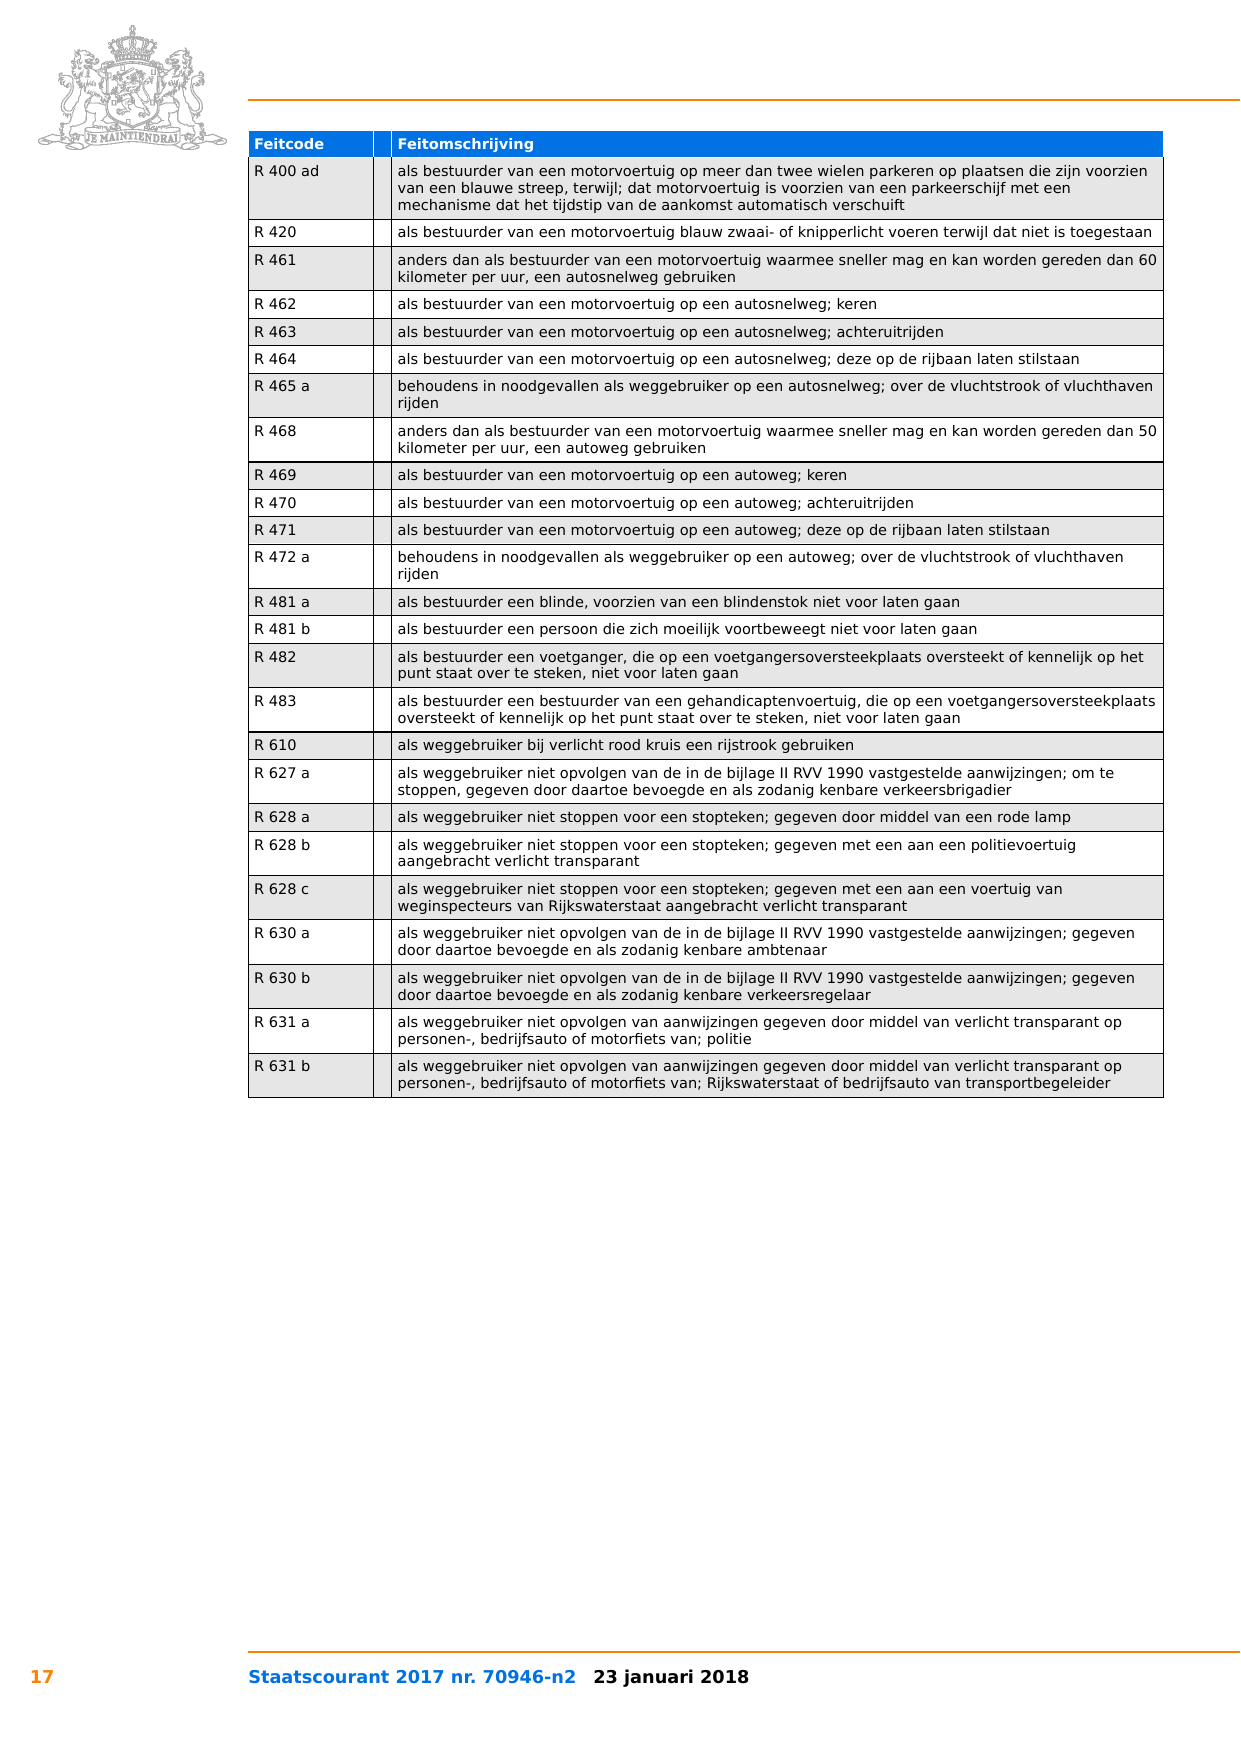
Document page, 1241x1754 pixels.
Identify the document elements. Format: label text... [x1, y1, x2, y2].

table_cell [374, 920, 391, 964]
table_cell als bestuurder van een motorvoertuig op meer dan twee wielen parkeren op plaatsen die zijn voorzien van een blauwe streep, terwijl; dat motorvoertuig is voorzien van een parkeerschijf met een mechanisme dat het tijdstip van de aankomst automatisch verschuift [392, 158, 1163, 219]
table_cell als weggebruiker niet stoppen voor een stopteken; gegeven door middel van een rode lamp [392, 804, 1163, 831]
table_cell R 482 [249, 644, 373, 687]
table_cell [374, 418, 391, 461]
table_cell anders dan als bestuurder van een motorvoertuig waarmee sneller mag en kan worden gereden dan 50 kilometer per uur, een autoweg gebruiken [392, 418, 1163, 461]
table_cell R 469 [249, 463, 373, 489]
table_cell als bestuurder van een motorvoertuig op een autosnelweg; deze op de rijbaan laten stilstaan [392, 346, 1163, 373]
table_cell als bestuurder van een motorvoertuig op een autosnelweg; keren [392, 291, 1163, 318]
table_cell als weggebruiker niet opvolgen van aanwijzingen gegeven door middel van verlicht transparant op personen-, bedrijfsauto of motorfiets van; politie [392, 1009, 1163, 1052]
table_cell als weggebruiker niet opvolgen van de in de bijlage II RVV 1990 vastgestelde aanwijzingen; om te stoppen, gegeven door daartoe bevoegde en als zodanig kenbare verkeersbrigadier [392, 760, 1163, 803]
table_cell R 630 a [249, 920, 373, 964]
table_cell [374, 876, 391, 919]
table_cell als bestuurder van een motorvoertuig op een autoweg; deze op de rijbaan laten stilstaan [392, 517, 1163, 543]
table_header [374, 131, 391, 157]
picture [38, 25, 227, 150]
table_cell R 472 a [249, 545, 373, 588]
table_cell als bestuurder een persoon die zich moeilijk voortbeweegt niet voor laten gaan [392, 616, 1163, 643]
table_cell R 420 [249, 220, 373, 246]
table_cell [374, 319, 391, 345]
table_cell als bestuurder van een motorvoertuig op een autoweg; achteruitrijden [392, 490, 1163, 516]
table_cell als weggebruiker niet opvolgen van de in de bijlage II RVV 1990 vastgestelde aanwijzingen; gegeven door daartoe bevoegde en als zodanig kenbare ambtenaar [392, 920, 1163, 964]
table_cell als weggebruiker bij verlicht rood kruis een rijstrook gebruiken [392, 733, 1163, 759]
table_cell [374, 760, 391, 803]
table_cell [374, 463, 391, 489]
table_cell R 464 [249, 346, 373, 373]
table_cell als weggebruiker niet opvolgen van aanwijzingen gegeven door middel van verlicht transparant op personen-, bedrijfsauto of motorfiets van; Rijkswaterstaat of bedrijfsauto van transportbegeleider [392, 1054, 1163, 1097]
table_cell behoudens in noodgevallen als weggebruiker op een autoweg; over de vluchtstrook of vluchthaven rijden [392, 545, 1163, 588]
table_cell R 630 b [249, 965, 373, 1008]
table_cell R 461 [249, 247, 373, 290]
table_cell R 463 [249, 319, 373, 345]
table_cell [374, 688, 391, 731]
table_cell [374, 517, 391, 543]
table_cell [374, 158, 391, 219]
table_cell R 628 a [249, 804, 373, 831]
table_cell [374, 965, 391, 1008]
table_cell [374, 733, 391, 759]
table_cell [374, 247, 391, 290]
table_cell R 400 ad [249, 158, 373, 219]
table_cell [374, 374, 391, 417]
table_cell [374, 1054, 391, 1097]
table_cell R 462 [249, 291, 373, 318]
table_cell R 470 [249, 490, 373, 516]
table_cell [374, 616, 391, 643]
table_cell R 631 a [249, 1009, 373, 1052]
table_cell R 610 [249, 733, 373, 759]
table_cell als bestuurder een bestuurder van een gehandicaptenvoertuig, die op een voetgangersoversteekplaats oversteekt of kennelijk op het punt staat over te steken, niet voor laten gaan [392, 688, 1163, 731]
table_cell R 628 c [249, 876, 373, 919]
table_cell [374, 1009, 391, 1052]
table_cell [374, 291, 391, 318]
table_cell R 471 [249, 517, 373, 543]
table_cell R 465 a [249, 374, 373, 417]
table_cell als weggebruiker niet stoppen voor een stopteken; gegeven met een aan een voertuig van weginspecteurs van Rijkswaterstaat aangebracht verlicht transparant [392, 876, 1163, 919]
table_cell R 483 [249, 688, 373, 731]
table_cell [374, 589, 391, 615]
table_cell als bestuurder van een motorvoertuig op een autoweg; keren [392, 463, 1163, 489]
table_cell [374, 545, 391, 588]
table_cell als bestuurder van een motorvoertuig op een autosnelweg; achteruitrijden [392, 319, 1163, 345]
table_cell R 481 a [249, 589, 373, 615]
table_cell [374, 644, 391, 687]
table_cell anders dan als bestuurder van een motorvoertuig waarmee sneller mag en kan worden gereden dan 60 kilometer per uur, een autosnelweg gebruiken [392, 247, 1163, 290]
table_cell als bestuurder van een motorvoertuig blauw zwaai- of knipperlicht voeren terwijl dat niet is toegestaan [392, 220, 1163, 246]
table_header Feitcode [249, 131, 373, 157]
table_cell als weggebruiker niet stoppen voor een stopteken; gegeven met een aan een politievoertuig aangebracht verlicht transparant [392, 832, 1163, 875]
table_cell R 631 b [249, 1054, 373, 1097]
table_cell R 468 [249, 418, 373, 461]
table_cell als bestuurder een voetganger, die op een voetgangersoversteekplaats oversteekt of kennelijk op het punt staat over te steken, niet voor laten gaan [392, 644, 1163, 687]
table_cell [374, 346, 391, 373]
table_cell behoudens in noodgevallen als weggebruiker op een autosnelweg; over de vluchtstrook of vluchthaven rijden [392, 374, 1163, 417]
table_cell R 627 a [249, 760, 373, 803]
table_cell [374, 804, 391, 831]
table_cell als bestuurder een blinde, voorzien van een blindenstok niet voor laten gaan [392, 589, 1163, 615]
table_cell [374, 490, 391, 516]
table_cell R 628 b [249, 832, 373, 875]
table_cell als weggebruiker niet opvolgen van de in de bijlage II RVV 1990 vastgestelde aanwijzingen; gegeven door daartoe bevoegde en als zodanig kenbare verkeersregelaar [392, 965, 1163, 1008]
table_cell R 481 b [249, 616, 373, 643]
table_header Feitomschrijving [392, 131, 1163, 157]
table_cell [374, 832, 391, 875]
table_cell [374, 220, 391, 246]
